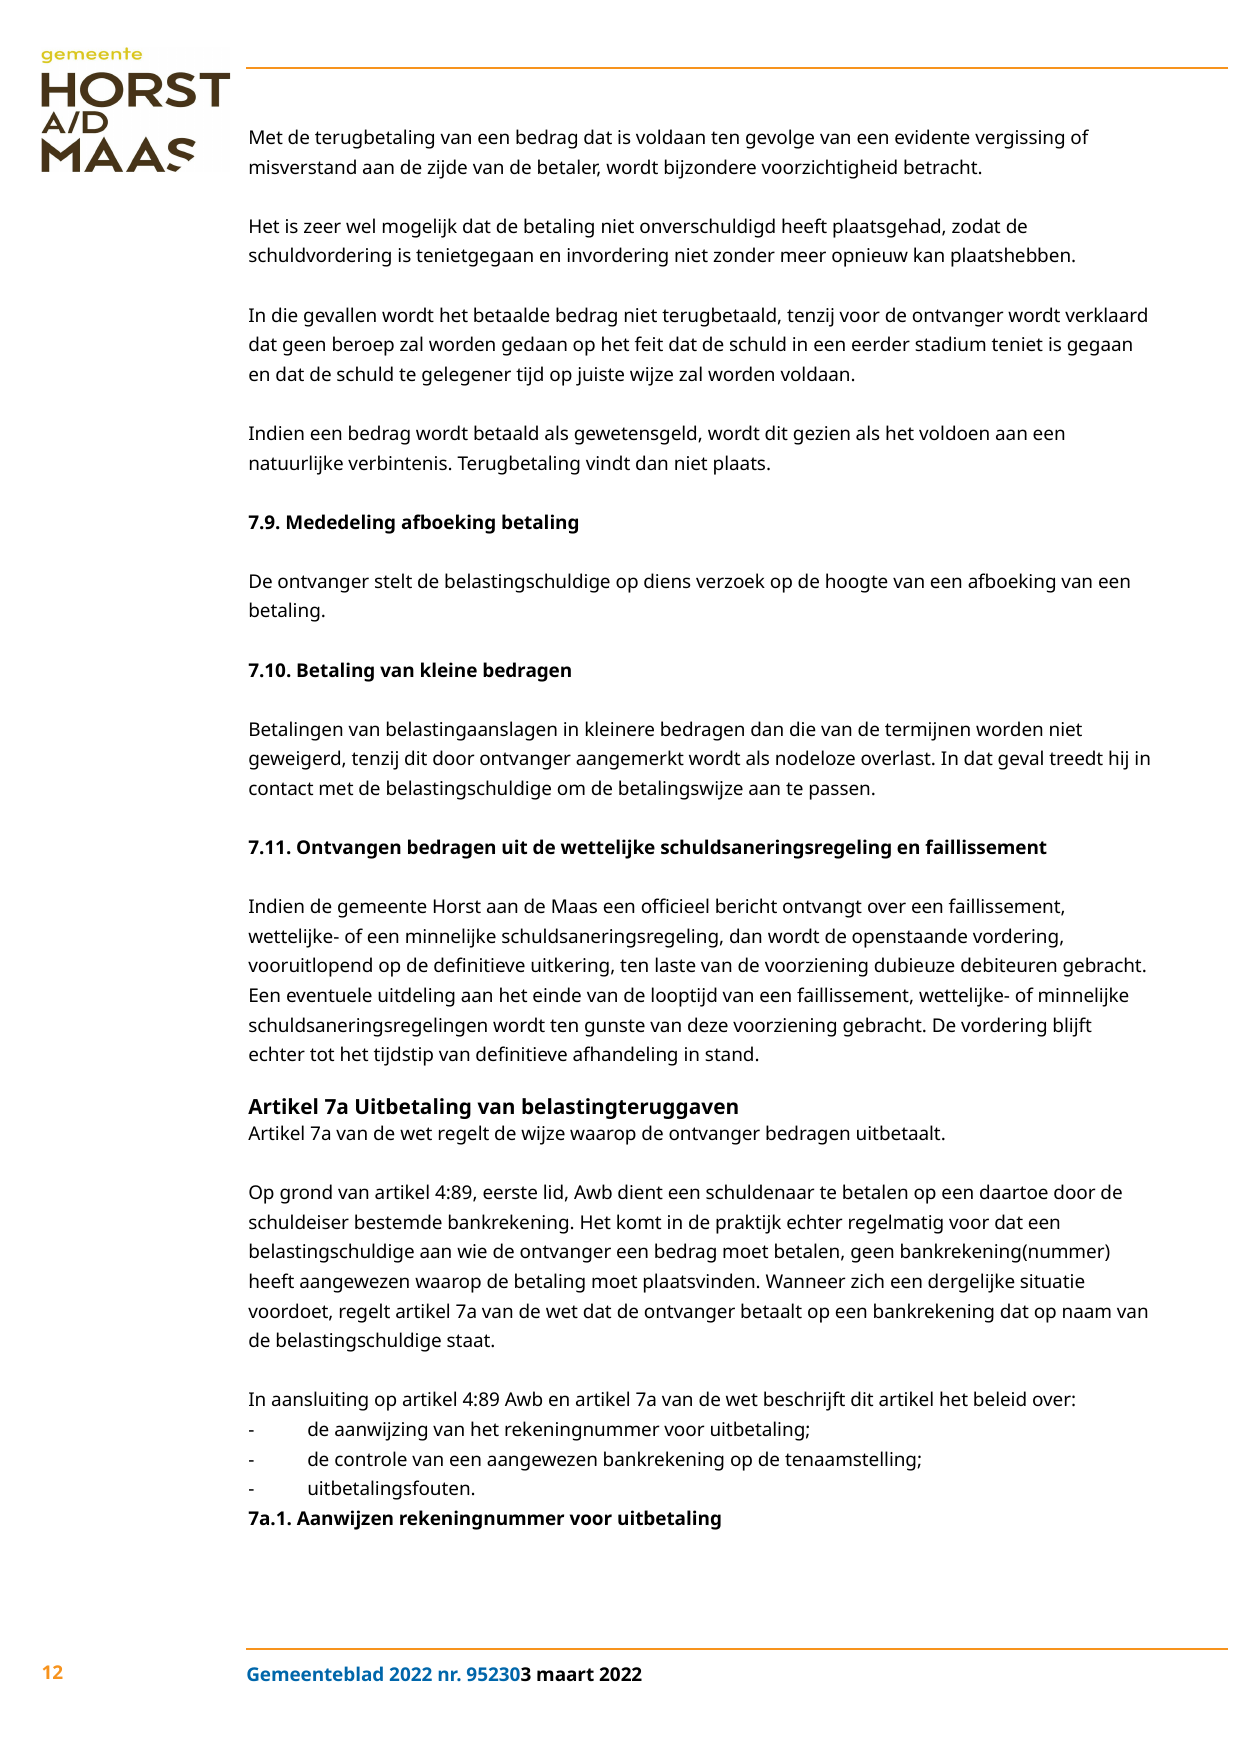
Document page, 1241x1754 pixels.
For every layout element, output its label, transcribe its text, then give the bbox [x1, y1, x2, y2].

text Het is zeer wel mogelijk dat de betaling niet onverschuldigd heeft plaatsgehad, zodat de schuldvordering is tenietgegaan en invordering niet zonder meer opnieuw kan plaatshebben. [248, 213, 1152, 268]
text In die gevallen wordt het betaalde bedrag niet terugbetaald, tenzij voor de ontvanger wordt verklaard dat geen beroep zal worden gedaan op het feit dat de schuld in een eerder stadium teniet is gegaan en dat de schuld te gelegener tijd op juiste wijze zal worden voldaan. [248, 302, 1152, 387]
list de aanwijzing van het rekeningnummer voor uitbetaling; [248, 1416, 1152, 1442]
text Indien de gemeente Horst aan de Maas een officieel bericht ontvangt over een faillissement, wettelijke- of een minnelijke schuldsaneringsregeling, dan wordt de openstaande vordering, vooruitlopend op de definitieve uitkering, ten laste van de voorziening dubieuze debiteuren gebracht. Een eventuele uitdeling aan het einde van de looptijd van een faillissement, wettelijke- of minnelijke schuldsaneringsregelingen wordt ten gunste van deze voorziening gebracht. De vordering blijft echter tot het tijdstip van definitieve afhandeling in stand. [248, 893, 1152, 1067]
text 7a.1. Aanwijzen rekeningnummer voor uitbetaling [248, 1505, 1152, 1531]
text Indien een bedrag wordt betaald als gewetensgeld, wordt dit gezien als het voldoen aan een natuurlijke verbintenis. Terugbetaling vindt dan niet plaats. [248, 420, 1152, 476]
text Artikel 7a van de wet regelt de wijze waarop de ontvanger bedragen uitbetaalt. [248, 1120, 1152, 1146]
text 7.9. Mededeling afboeking betaling [248, 509, 1152, 535]
text In aansluiting op artikel 4:89 Awb en artikel 7a van de wet beschrijft dit artikel het beleid over: [248, 1387, 1152, 1412]
text 7.11. Ontvangen bedragen uit de wettelijke schuldsaneringsregeling en faillissement [248, 834, 1152, 860]
text De ontvanger stelt de belastingschuldige op diens verzoek op de hoogte van een afboeking van een betaling. [248, 568, 1152, 623]
text Artikel 7a Uitbetaling van belastingteruggaven [248, 1092, 1152, 1120]
picture [41, 47, 231, 172]
text Met de terugbetaling van een bedrag dat is voldaan ten gevolge van een evidente vergissing of misverstand aan de zijde van de betaler, wordt bijzondere voorzichtigheid betracht. [248, 124, 1152, 180]
text Op grond van artikel 4:89, eerste lid, Awb dient een schuldenaar te betalen op een daartoe door de schuldeiser bestemde bankrekening. Het komt in de praktijk echter regelmatig voor dat een belastingschuldige aan wie de ontvanger een bedrag moet betalen, geen bankrekening(nummer) heeft aangewezen waarop de betaling moet plaatsvinden. Wanneer zich een dergelijke situatie voordoet, regelt artikel 7a van de wet dat de ontvanger betaalt op een bankrekening dat op naam van de belastingschuldige staat. [248, 1179, 1152, 1353]
list de controle van een aangewezen bankrekening op de tenaamstelling; [248, 1446, 1152, 1471]
text Betalingen van belastingaanslagen in kleinere bedragen dan die van de termijnen worden niet geweigerd, tenzij dit door ontvanger aangemerkt wordt als nodeloze overlast. In dat geval treedt hij in contact met de belastingschuldige om de betalingswijze aan te passen. [248, 716, 1152, 801]
text 7.10. Betaling van kleine bedragen [248, 657, 1152, 683]
list uitbetalingsfouten. [248, 1475, 1152, 1501]
